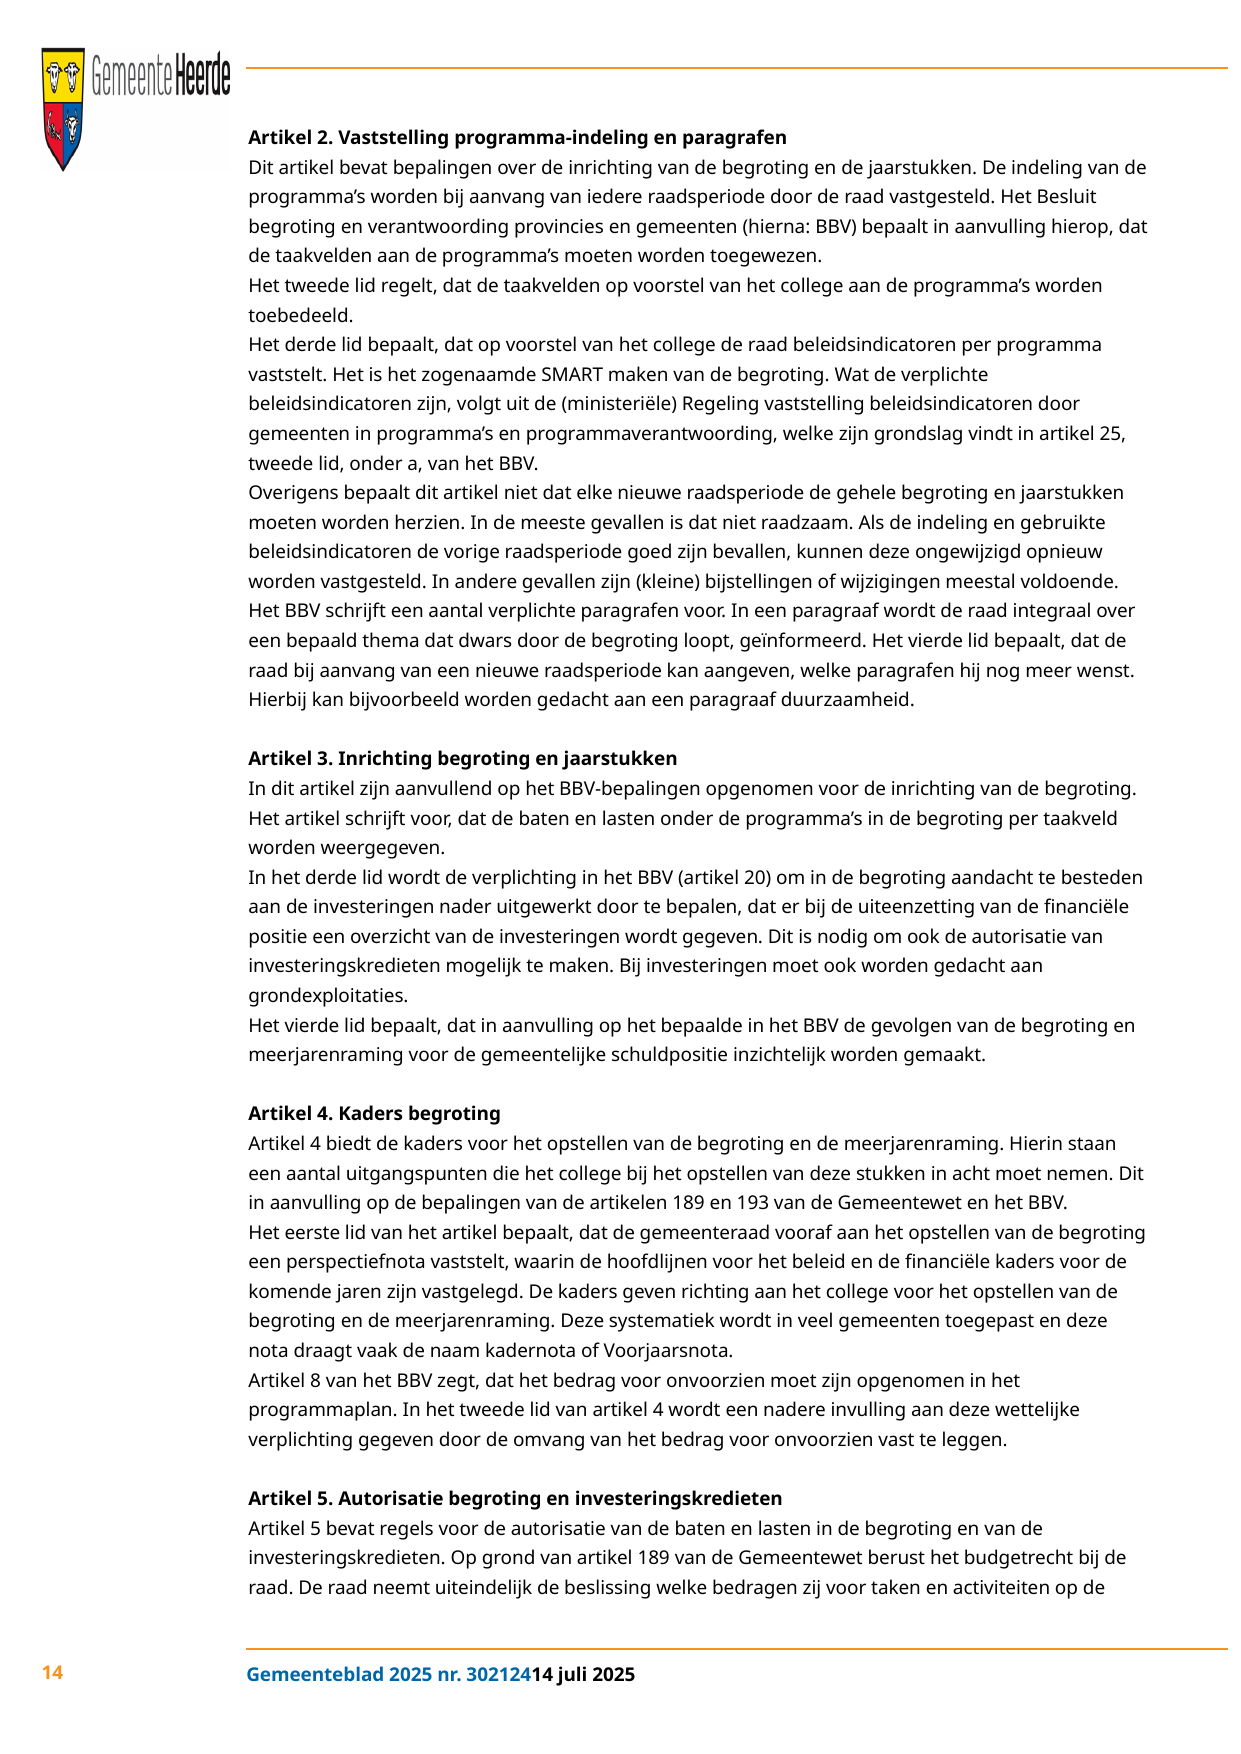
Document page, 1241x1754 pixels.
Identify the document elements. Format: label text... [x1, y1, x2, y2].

text Artikel 4 biedt de kaders voor het opstellen van de begroting en de meerjarenraming. Hierin staan een aantal uitgangspunten die het college bij het opstellen van deze stukken in acht moet nemen. Dit in aanvulling op de bepalingen van de artikelen 189 en 193 van de Gemeentewet en het BBV. [248, 1130, 1152, 1215]
text Het vierde lid bepaalt, dat in aanvulling op het bepaalde in het BBV de gevolgen van de begroting en meerjarenraming voor de gemeentelijke schuldpositie inzichtelijk worden gemaakt. [248, 1012, 1152, 1067]
text Overigens bepaalt dit artikel niet dat elke nieuwe raadsperiode de gehele begroting en jaarstukken moeten worden herzien. In de meeste gevallen is dat niet raadzaam. Als de indeling en gebruikte beleidsindicatoren de vorige raadsperiode goed zijn bevallen, kunnen deze ongewijzigd opnieuw worden vastgesteld. In andere gevallen zijn (kleine) bijstellingen of wijzigingen meestal voldoende. [248, 479, 1152, 594]
text Artikel 5 bevat regels voor de autorisatie van de baten en lasten in de begroting en van de investeringskredieten. Op grond van artikel 189 van de Gemeentewet berust het budgetrecht bij de raad. De raad neemt uiteindelijk de beslissing welke bedragen zij voor taken en activiteiten op de [248, 1515, 1152, 1600]
text Het BBV schrijft een aantal verplichte paragrafen voor. In een paragraaf wordt de raad integraal over een bepaald thema dat dwars door de begroting loopt, geïnformeerd. Het vierde lid bepaalt, dat de raad bij aanvang van een nieuwe raadsperiode kan aangeven, welke paragrafen hij nog meer wenst. Hierbij kan bijvoorbeeld worden gedacht aan een paragraaf duurzaamheid. [248, 598, 1152, 712]
text Het eerste lid van het artikel bepaalt, dat de gemeenteraad vooraf aan het opstellen van de begroting een perspectiefnota vaststelt, waarin de hoofdlijnen voor het beleid en de financiële kaders voor de komende jaren zijn vastgelegd. De kaders geven richting aan het college voor het opstellen van de begroting en de meerjarenraming. Deze systematiek wordt in veel gemeenten toegepast en deze nota draagt vaak de naam kadernota of Voorjaarsnota. [248, 1219, 1152, 1363]
text In het derde lid wordt de verplichting in het BBV (artikel 20) om in de begroting aandacht te besteden aan de investeringen nader uitgewerkt door te bepalen, dat er bij de uiteenzetting van de financiële positie een overzicht van de investeringen wordt gegeven. Dit is nodig om ook de autorisatie van investeringskredieten mogelijk te maken. Bij investeringen moet ook worden gedacht aan grondexploitaties. [248, 864, 1152, 1008]
text Dit artikel bevat bepalingen over de inrichting van de begroting en de jaarstukken. De indeling van de programma’s worden bij aanvang van iedere raadsperiode door de raad vastgesteld. Het Besluit begroting en verantwoording provincies en gemeenten (hierna: BBV) bepaalt in aanvulling hierop, dat de taakvelden aan de programma’s moeten worden toegewezen. [248, 154, 1152, 268]
text Artikel 8 van het BBV zegt, dat het bedrag voor onvoorzien moet zijn opgenomen in het programmaplan. In het tweede lid van artikel 4 wordt een nadere invulling aan deze wettelijke verplichting gegeven door de omvang van het bedrag voor onvoorzien vast te leggen. [248, 1367, 1152, 1452]
text Het derde lid bepaalt, dat op voorstel van het college de raad beleidsindicatoren per programma vaststelt. Het is het zogenaamde SMART maken van de begroting. Wat de verplichte beleidsindicatoren zijn, volgt uit de (ministeriële) Regeling vaststelling beleidsindicatoren door gemeenten in programma’s en programmaverantwoording, welke zijn grondslag vindt in artikel 25, tweede lid, onder a, van het BBV. [248, 331, 1152, 476]
text In dit artikel zijn aanvullend op het BBV-bepalingen opgenomen voor de inrichting van de begroting. Het artikel schrijft voor, dat de baten en lasten onder de programma’s in de begroting per taakveld worden weergegeven. [248, 775, 1152, 860]
text Artikel 4. Kaders begroting [248, 1101, 1152, 1126]
picture [41, 47, 231, 172]
text Artikel 2. Vaststelling programma-indeling en paragrafen [248, 124, 1152, 150]
text Artikel 3. Inrichting begroting en jaarstukken [248, 746, 1152, 771]
text Het tweede lid regelt, dat de taakvelden op voorstel van het college aan de programma’s worden toebedeeld. [248, 272, 1152, 328]
text Artikel 5. Autorisatie begroting en investeringskredieten [248, 1485, 1152, 1511]
